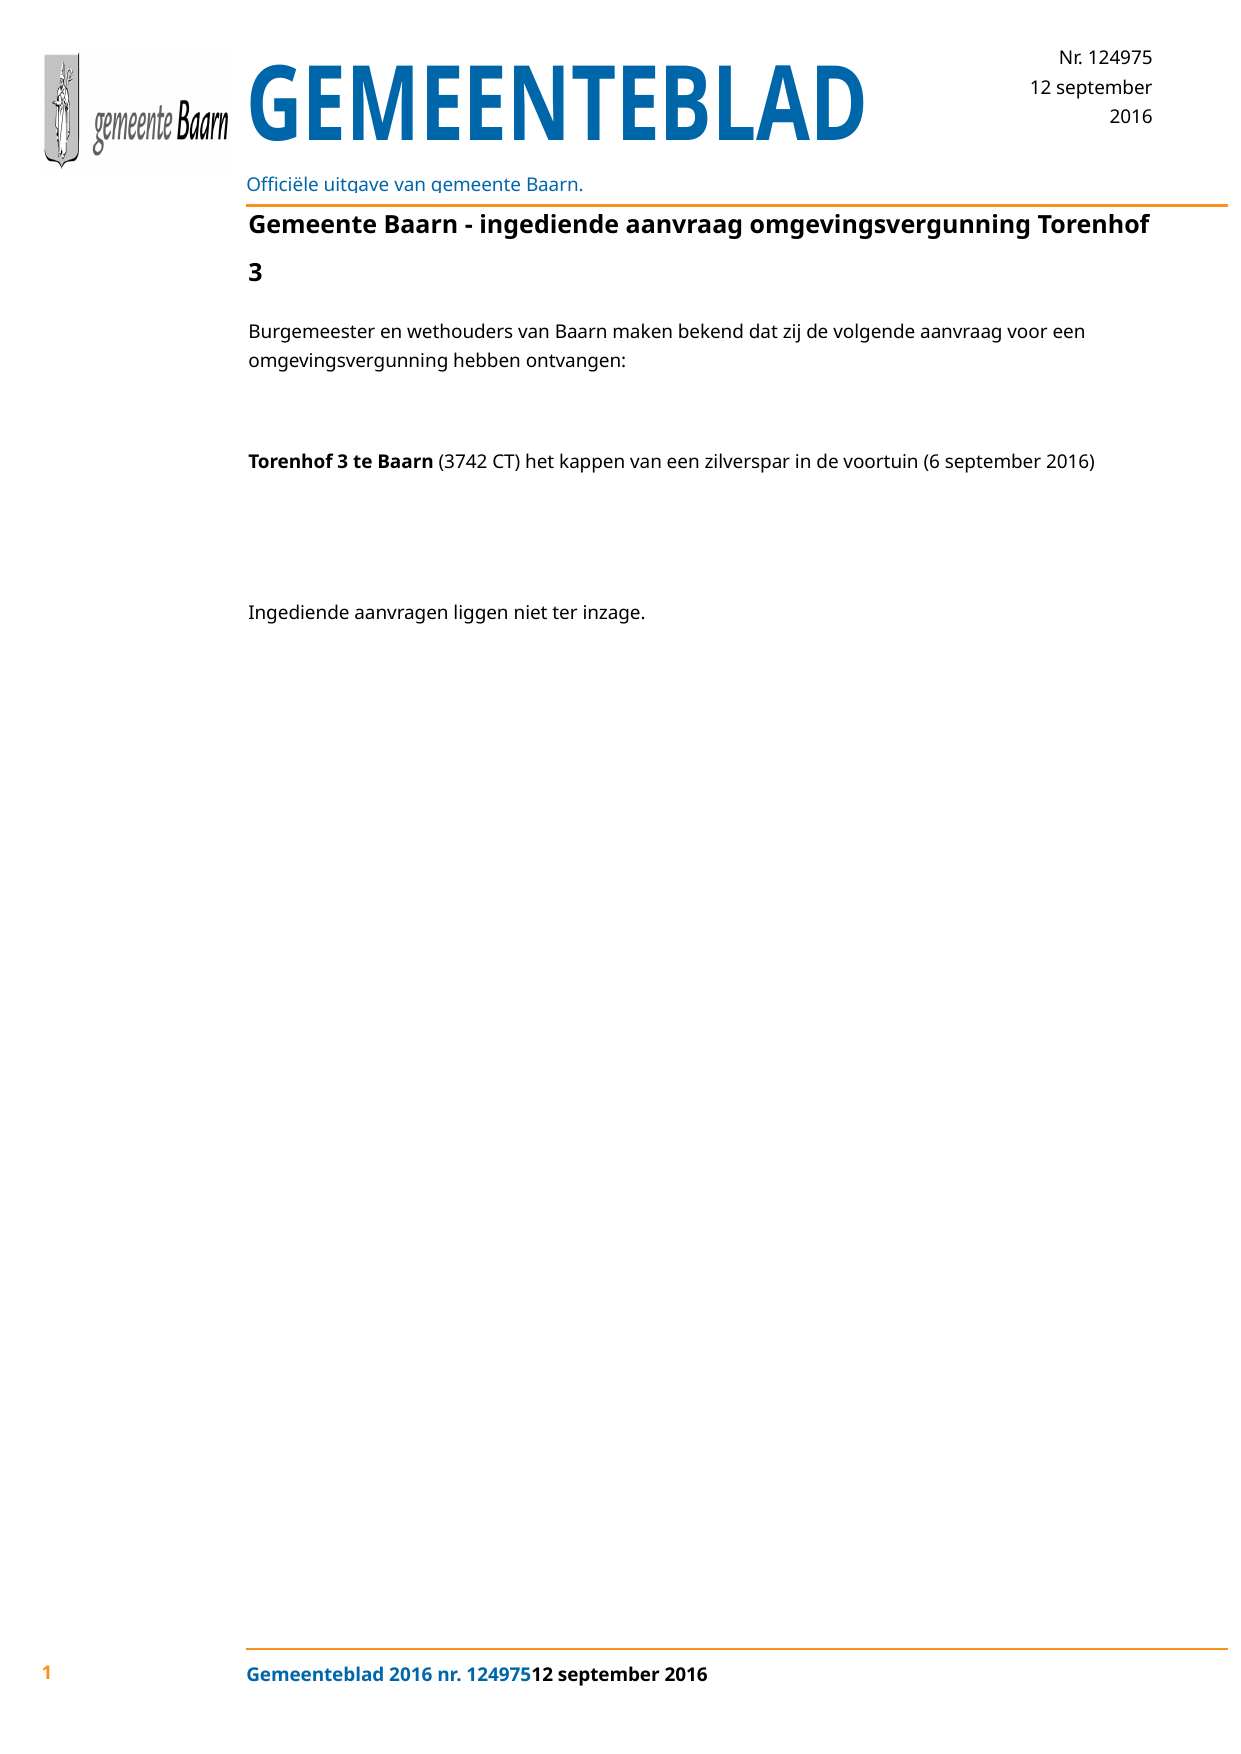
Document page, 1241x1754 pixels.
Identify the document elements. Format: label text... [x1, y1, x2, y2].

text Ingediende aanvragen liggen niet ter inzage. [248, 599, 1152, 625]
text Burgemeester en wethouders van Baarn maken bekend dat zij de volgende aanvraag voor een omgevingsvergunning hebben ontvangen: [248, 318, 1152, 373]
picture [41, 47, 231, 172]
text Torenhof 3 te Baarn (3742 CT) het kappen van een zilverspar in de voortuin (6 september 2016) [248, 448, 1152, 474]
text Gemeente Baarn - ingediende aanvraag omgevingsvergunning Torenhof 3 [248, 207, 1152, 288]
